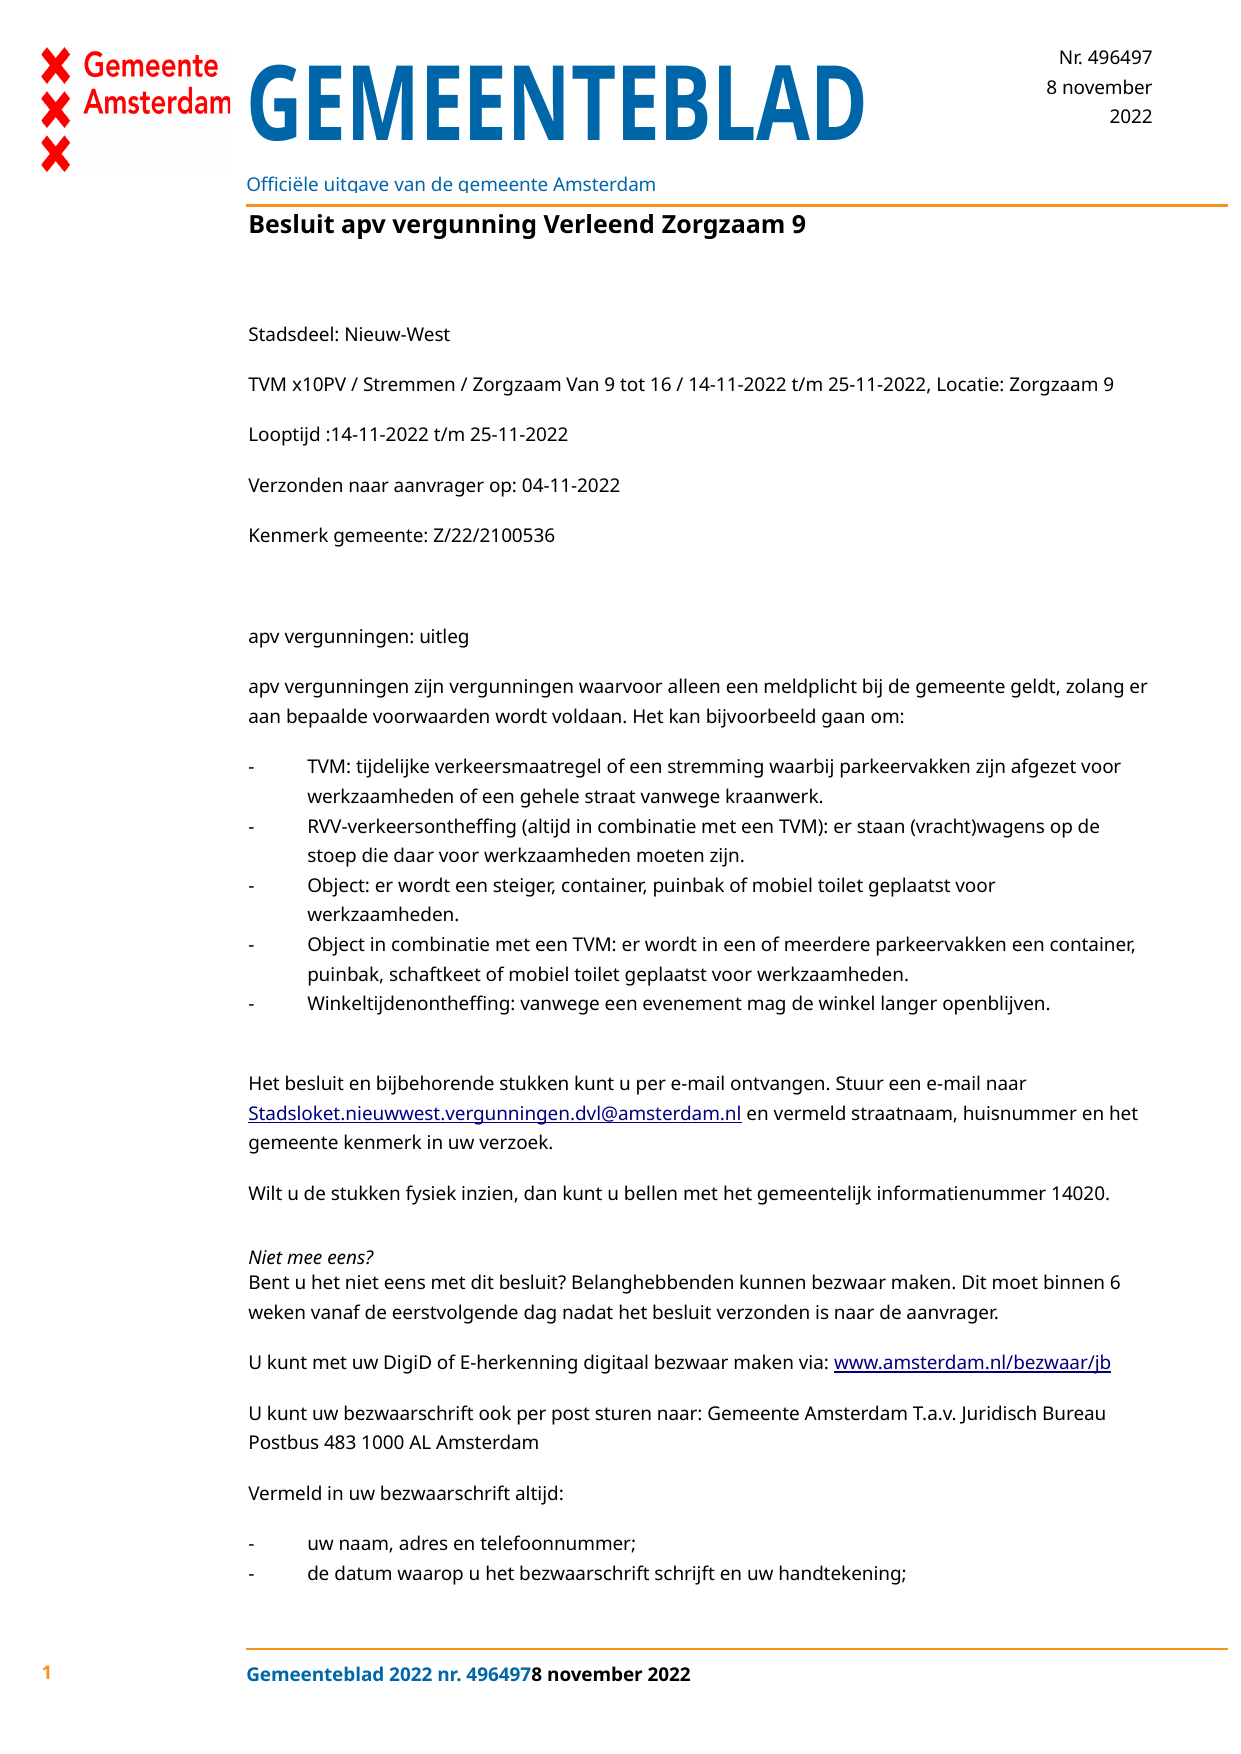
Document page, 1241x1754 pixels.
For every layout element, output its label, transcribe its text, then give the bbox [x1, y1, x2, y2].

text Kenmerk gemeente: Z/22/2100536 [248, 522, 1152, 548]
text Bent u het niet eens met dit besluit? Belanghebbenden kunnen bezwaar maken. Dit moet binnen 6 weken vanaf de eerstvolgende dag nadat het besluit verzonden is naar de aanvrager. [248, 1269, 1152, 1325]
list Object in combinatie met een TVM: er wordt in een of meerdere parkeervakken een container, puinbak, schaftkeet of mobiel toilet geplaatst voor werkzaamheden. [248, 931, 1152, 986]
text Wilt u de stukken fysiek inzien, dan kunt u bellen met het gemeentelijk informatienummer 14020. [248, 1180, 1152, 1206]
list TVM: tijdelijke verkeersmaatregel of een stremming waarbij parkeervakken zijn afgezet voor werkzaamheden of een gehele straat vanwege kraanwerk. [248, 754, 1152, 809]
text U kunt met uw DigiD of E-herkenning digitaal bezwaar maken via: www.amsterdam.nl/bezwaar/jb [248, 1349, 1152, 1375]
text Looptijd :14-11-2022 t/m 25-11-2022 [248, 422, 1152, 447]
text Niet mee eens? [248, 1244, 1152, 1269]
text Het besluit en bijbehorende stukken kunt u per e-mail ontvangen. Stuur een e-mail naar Stadsloket.nieuwwest.vergunningen.dvl@amsterdam.nl en vermeld straatnaam, huisnummer en het gemeente kenmerk in uw verzoek. [248, 1070, 1152, 1155]
text apv vergunningen: uitleg [248, 623, 1152, 649]
picture [41, 47, 231, 172]
text Verzonden naar aanvrager op: 04-11-2022 [248, 472, 1152, 498]
list Winkeltijdenontheffing: vanwege een evenement mag de winkel langer openblijven. [248, 990, 1152, 1016]
list de datum waarop u het bezwaarschrift schrijft en uw handtekening; [248, 1560, 1152, 1586]
text U kunt uw bezwaarschrift ook per post sturen naar: Gemeente Amsterdam T.a.v. Juridisch Bureau Postbus 483 1000 AL Amsterdam [248, 1400, 1152, 1455]
list Object: er wordt een steiger, container, puinbak of mobiel toilet geplaatst voor werkzaamheden. [248, 872, 1152, 927]
list RVV-verkeersontheffing (altijd in combinatie met een TVM): er staan (vracht)wagens op de stoep die daar voor werkzaamheden moeten zijn. [248, 813, 1152, 868]
text TVM x10PV / Stremmen / Zorgzaam Van 9 tot 16 / 14-11-2022 t/m 25-11-2022, Locatie: Zorgzaam 9 [248, 371, 1152, 397]
list uw naam, adres en telefoonnummer; [248, 1530, 1152, 1556]
text Vermeld in uw bezwaarschrift altijd: [248, 1480, 1152, 1506]
text Besluit apv vergunning Verleend Zorgzaam 9 [248, 207, 1152, 241]
text apv vergunningen zijn vergunningen waarvoor alleen een meldplicht bij de gemeente geldt, zolang er aan bepaalde voorwaarden wordt voldaan. Het kan bijvoorbeeld gaan om: [248, 674, 1152, 729]
text Stadsdeel: Nieuw-West [248, 321, 1152, 346]
